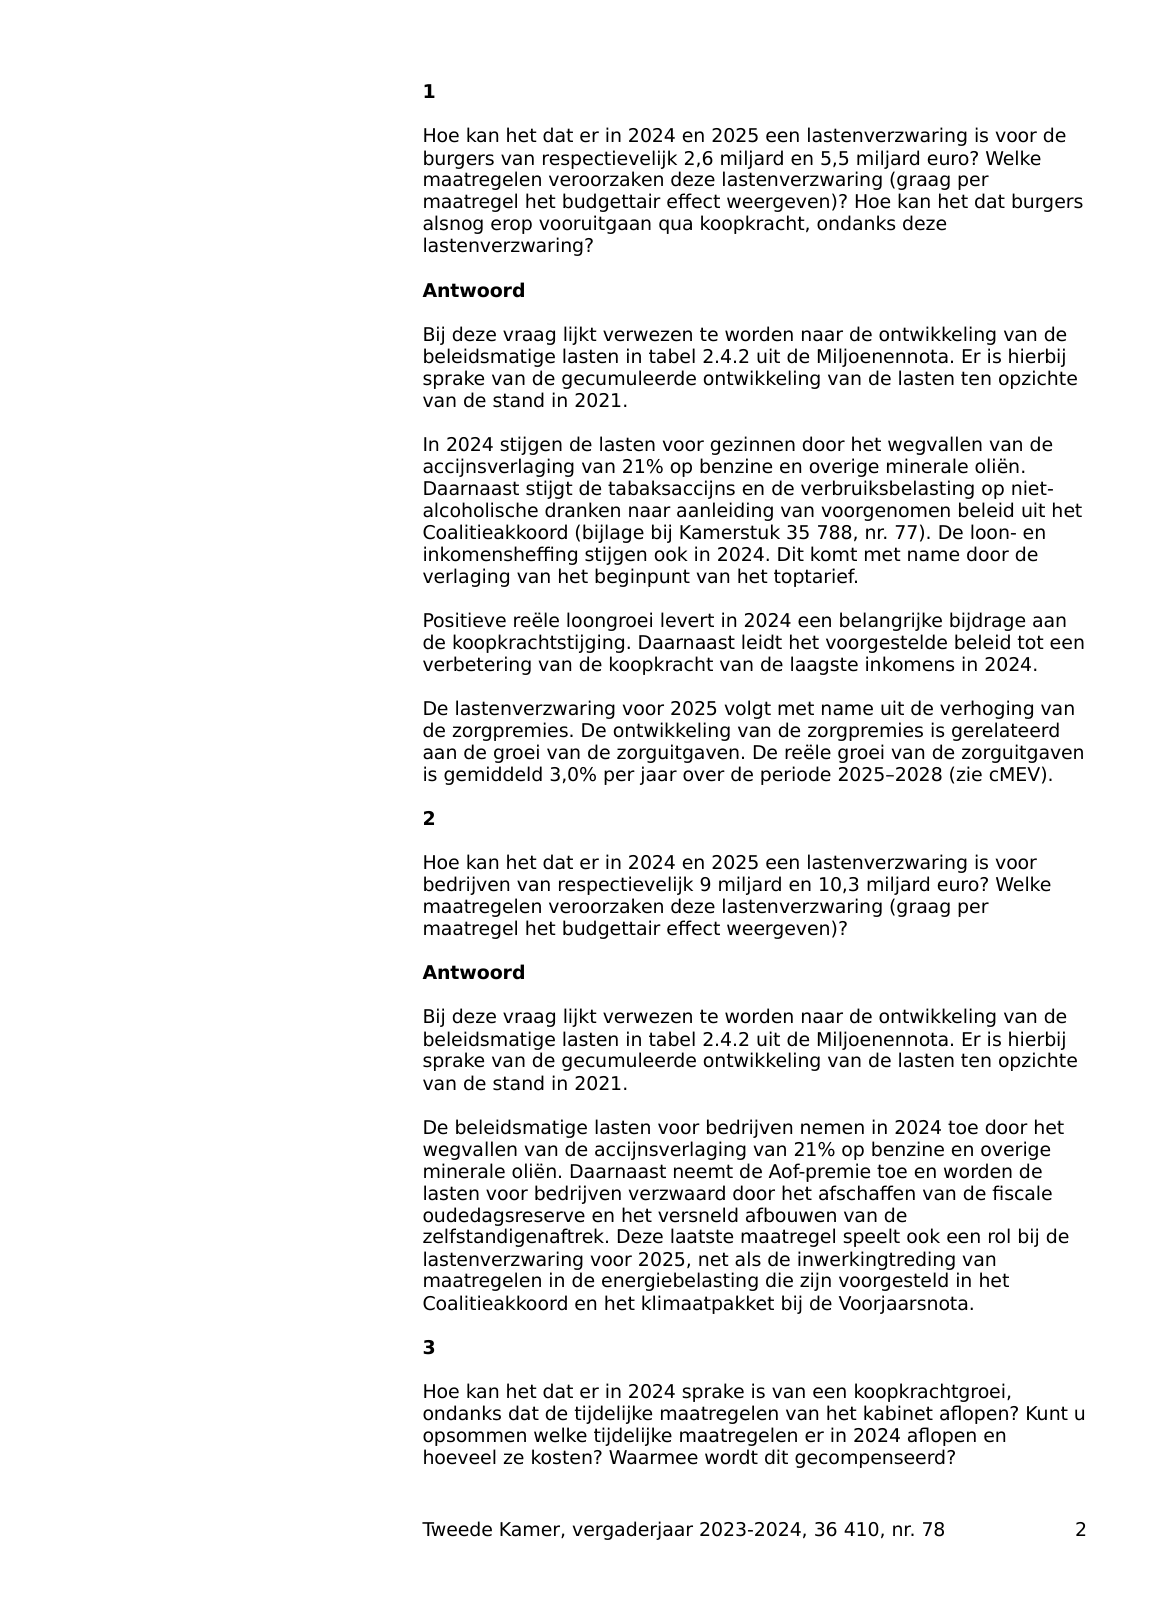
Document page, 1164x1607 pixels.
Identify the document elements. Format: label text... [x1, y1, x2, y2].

subtitle 1 [422, 81, 1087, 103]
text Hoe kan het dat er in 2024 en 2025 een lastenverzwaring is voor bedrijven van respectievelijk 9 miljard en 10,3 miljard euro? Welke maatregelen veroorzaken deze lastenverzwaring (graag per maatregel het budgettair effect weergeven)? [422, 852, 1087, 940]
text Hoe kan het dat er in 2024 sprake is van een koopkrachtgroei, ondanks dat de tijdelijke maatregelen van het kabinet aflopen? Kunt u opsommen welke tijdelijke maatregelen er in 2024 aflopen en hoeveel ze kosten? Waarmee wordt dit gecompenseerd? [422, 1381, 1087, 1469]
text De lastenverzwaring voor 2025 volgt met name uit de verhoging van de zorgpremies. De ontwikkeling van de zorgpremies is gerelateerd aan de groei van de zorguitgaven. De reële groei van de zorguitgaven is gemiddeld 3,0% per jaar over de periode 2025–2028 (zie cMEV). [422, 698, 1087, 786]
subtitle Antwoord [422, 279, 1087, 301]
text In 2024 stijgen de lasten voor gezinnen door het wegvallen van de accijnsverlaging van 21% op benzine en overige minerale oliën. Daarnaast stijgt de tabaksaccijns en de verbruiksbelasting op niet-alcoholische dranken naar aanleiding van voorgenomen beleid uit het Coalitieakkoord (bijlage bij Kamerstuk 35 788, nr. 77). De loon- en inkomensheffing stijgen ook in 2024. Dit komt met name door de verlaging van het beginpunt van het toptarief. [422, 434, 1087, 588]
subtitle 2 [422, 808, 1087, 830]
text Positieve reële loongroei levert in 2024 een belangrijke bijdrage aan de koopkrachtstijging. Daarnaast leidt het voorgestelde beleid tot een verbetering van de koopkracht van de laagste inkomens in 2024. [422, 610, 1087, 676]
text Bij deze vraag lijkt verwezen te worden naar de ontwikkeling van de beleidsmatige lasten in tabel 2.4.2 uit de Miljoenennota. Er is hierbij sprake van de gecumuleerde ontwikkeling van de lasten ten opzichte van de stand in 2021. [422, 1006, 1087, 1094]
subtitle Antwoord [422, 962, 1087, 984]
text Bij deze vraag lijkt verwezen te worden naar de ontwikkeling van de beleidsmatige lasten in tabel 2.4.2 uit de Miljoenennota. Er is hierbij sprake van de gecumuleerde ontwikkeling van de lasten ten opzichte van de stand in 2021. [422, 324, 1087, 412]
text De beleidsmatige lasten voor bedrijven nemen in 2024 toe door het wegvallen van de accijnsverlaging van 21% op benzine en overige minerale oliën. Daarnaast neemt de Aof-premie toe en worden de lasten voor bedrijven verzwaard door het afschaffen van de fiscale oudedagsreserve en het versneld afbouwen van de zelfstandigenaftrek. Deze laatste maatregel speelt ook een rol bij de lastenverzwaring voor 2025, net als de inwerkingtreding van maatregelen in de energiebelasting die zijn voorgesteld in het Coalitieakkoord en het klimaatpakket bij de Voorjaarsnota. [422, 1117, 1087, 1314]
subtitle 3 [422, 1337, 1087, 1358]
text Hoe kan het dat er in 2024 en 2025 een lastenverzwaring is voor de burgers van respectievelijk 2,6 miljard en 5,5 miljard euro? Welke maatregelen veroorzaken deze lastenverzwaring (graag per maatregel het budgettair effect weergeven)? Hoe kan het dat burgers alsnog erop vooruitgaan qua koopkracht, ondanks deze lastenverzwaring? [422, 125, 1087, 257]
